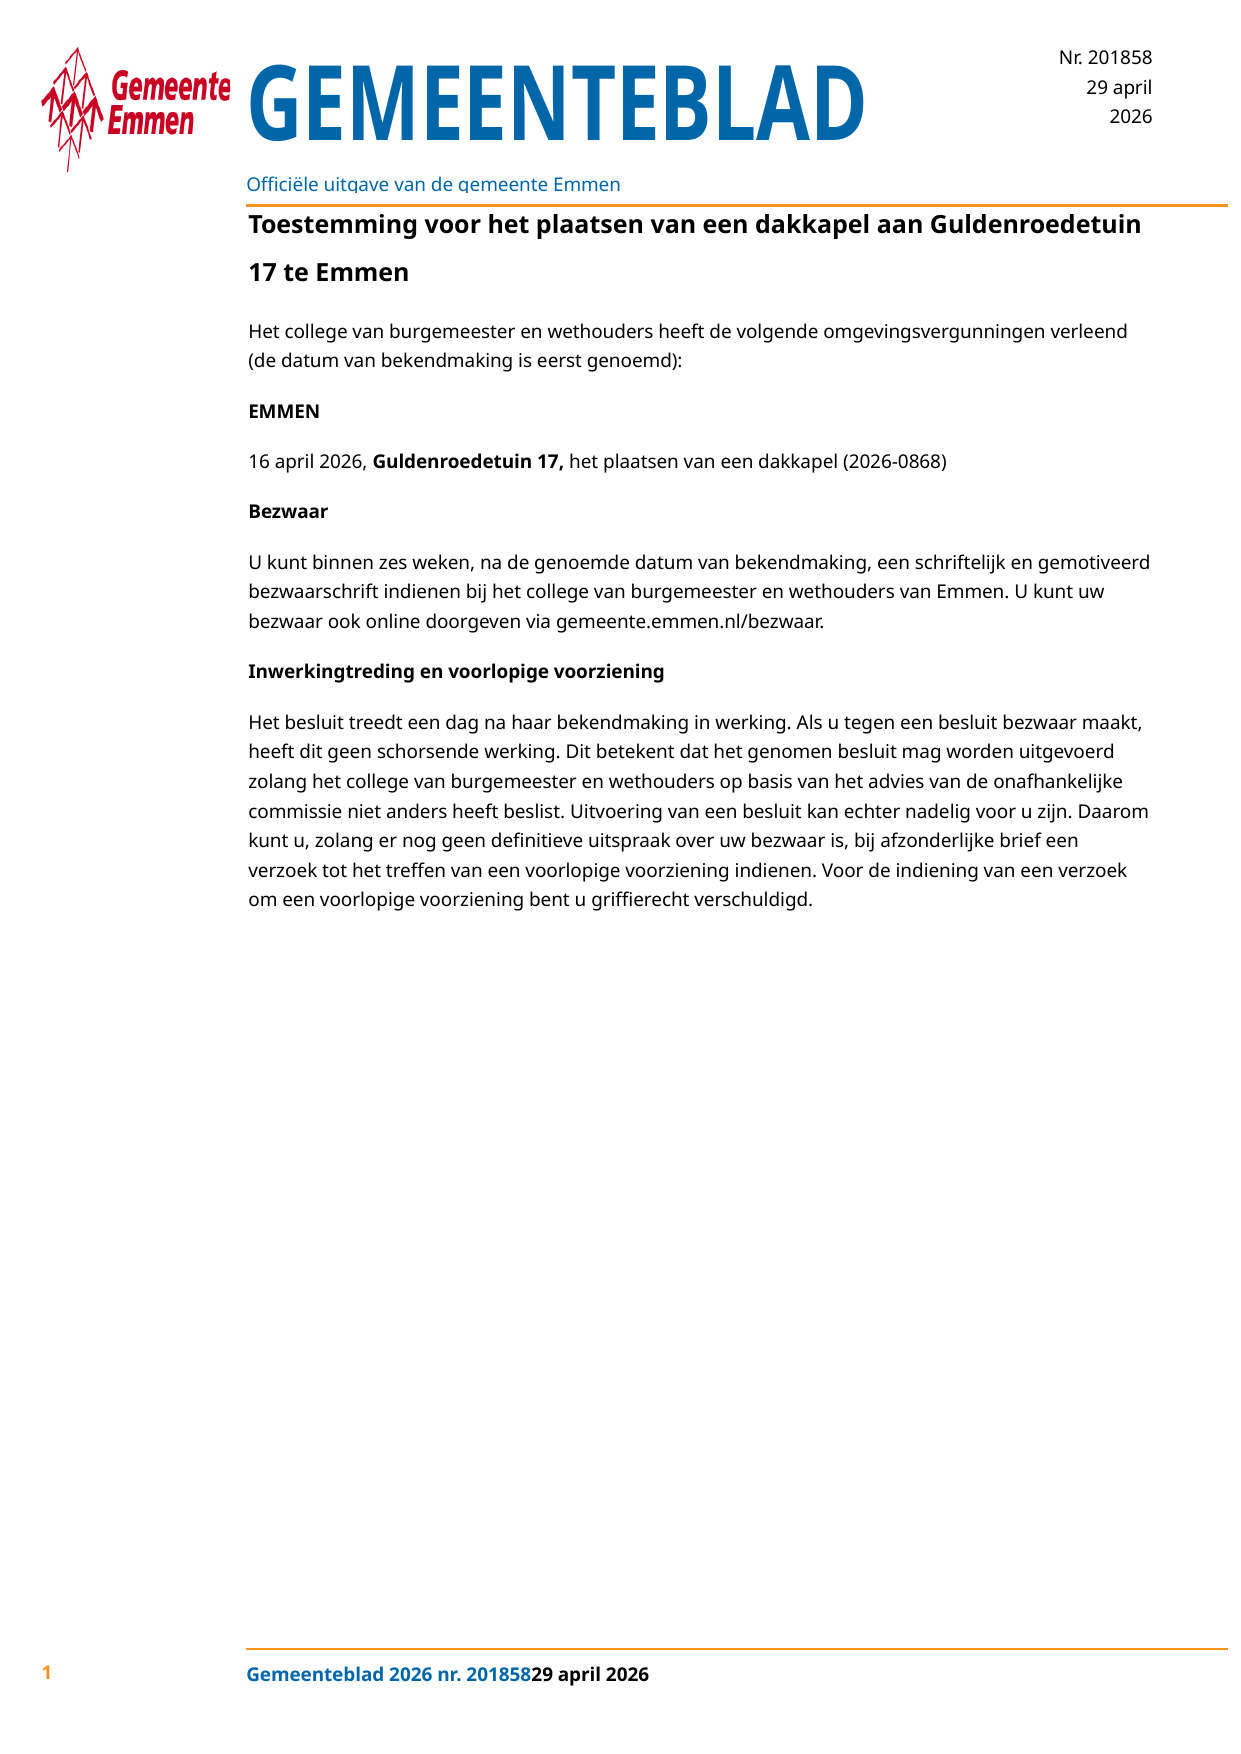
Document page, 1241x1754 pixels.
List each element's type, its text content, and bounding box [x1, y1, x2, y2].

picture [41, 47, 231, 172]
text EMMEN [248, 398, 1152, 424]
text 16 april 2026, Guldenroedetuin 17, het plaatsen van een dakkapel (2026-0868) [248, 448, 1152, 474]
text Het besluit treedt een dag na haar bekendmaking in werking. Als u tegen een besluit bezwaar maakt, heeft dit geen schorsende werking. Dit betekent dat het genomen besluit mag worden uitgevoerd zolang het college van burgemeester en wethouders op basis van het advies van de onafhankelijke commissie niet anders heeft beslist. Uitvoering van een besluit kan echter nadelig voor u zijn. Daarom kunt u, zolang er nog geen definitieve uitspraak over uw bezwaar is, bij afzonderlijke brief een verzoek tot het treffen van een voorlopige voorziening indienen. Voor de indiening van een verzoek om een voorlopige voorziening bent u griffierecht verschuldigd. [248, 709, 1152, 912]
text Het college van burgemeester en wethouders heeft de volgende omgevingsvergunningen verleend (de datum van bekendmaking is eerst genoemd): [248, 318, 1152, 373]
text Bezwaar [248, 499, 1152, 524]
text U kunt binnen zes weken, na de genoemde datum van bekendmaking, een schriftelijk en gemotiveerd bezwaarschrift indienen bij het college van burgemeester en wethouders van Emmen. U kunt uw bezwaar ook online doorgeven via gemeente.emmen.nl/bezwaar. [248, 549, 1152, 634]
text Toestemming voor het plaatsen van een dakkapel aan Guldenroedetuin 17 te Emmen [248, 207, 1152, 288]
text Inwerkingtreding en voorlopige voorziening [248, 659, 1152, 684]
